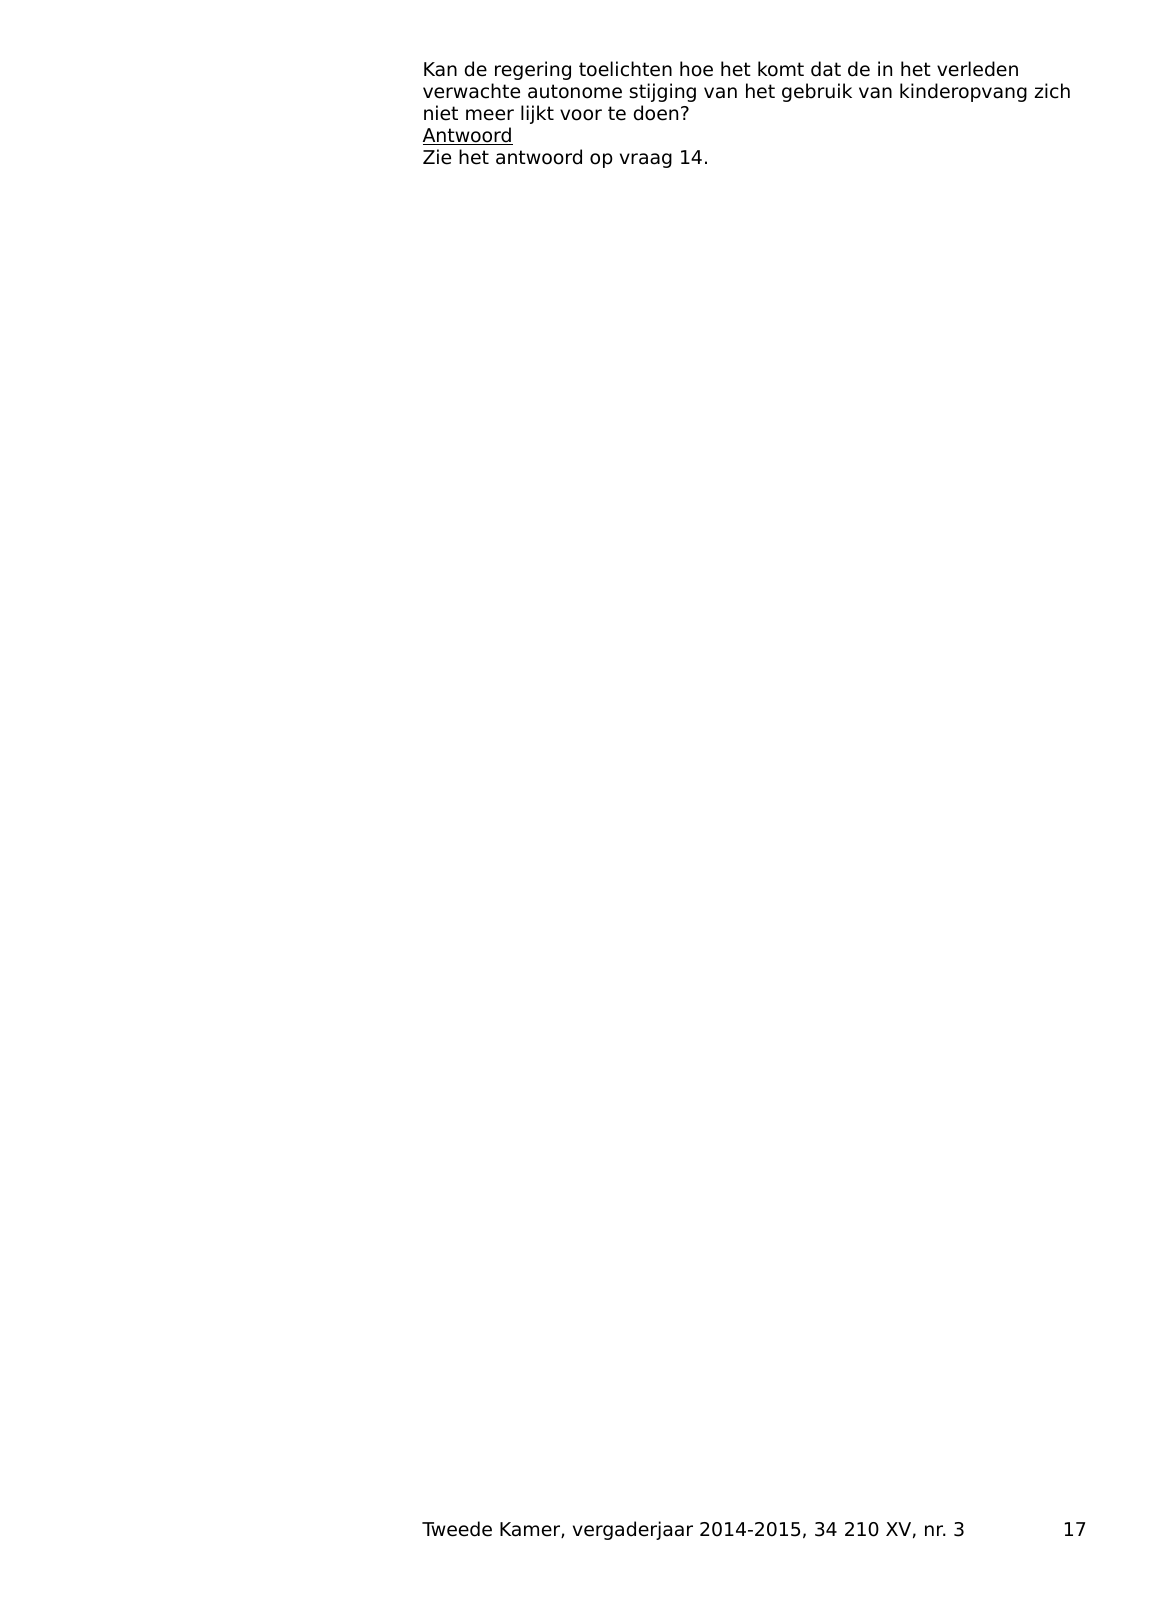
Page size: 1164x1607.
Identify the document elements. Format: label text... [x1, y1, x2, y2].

text Antwoord [422, 125, 1087, 147]
text Kan de regering toelichten hoe het komt dat de in het verleden verwachte autonome stijging van het gebruik van kinderopvang zich niet meer lijkt voor te doen? [422, 59, 1087, 125]
text Zie het antwoord op vraag 14. [422, 147, 1087, 169]
